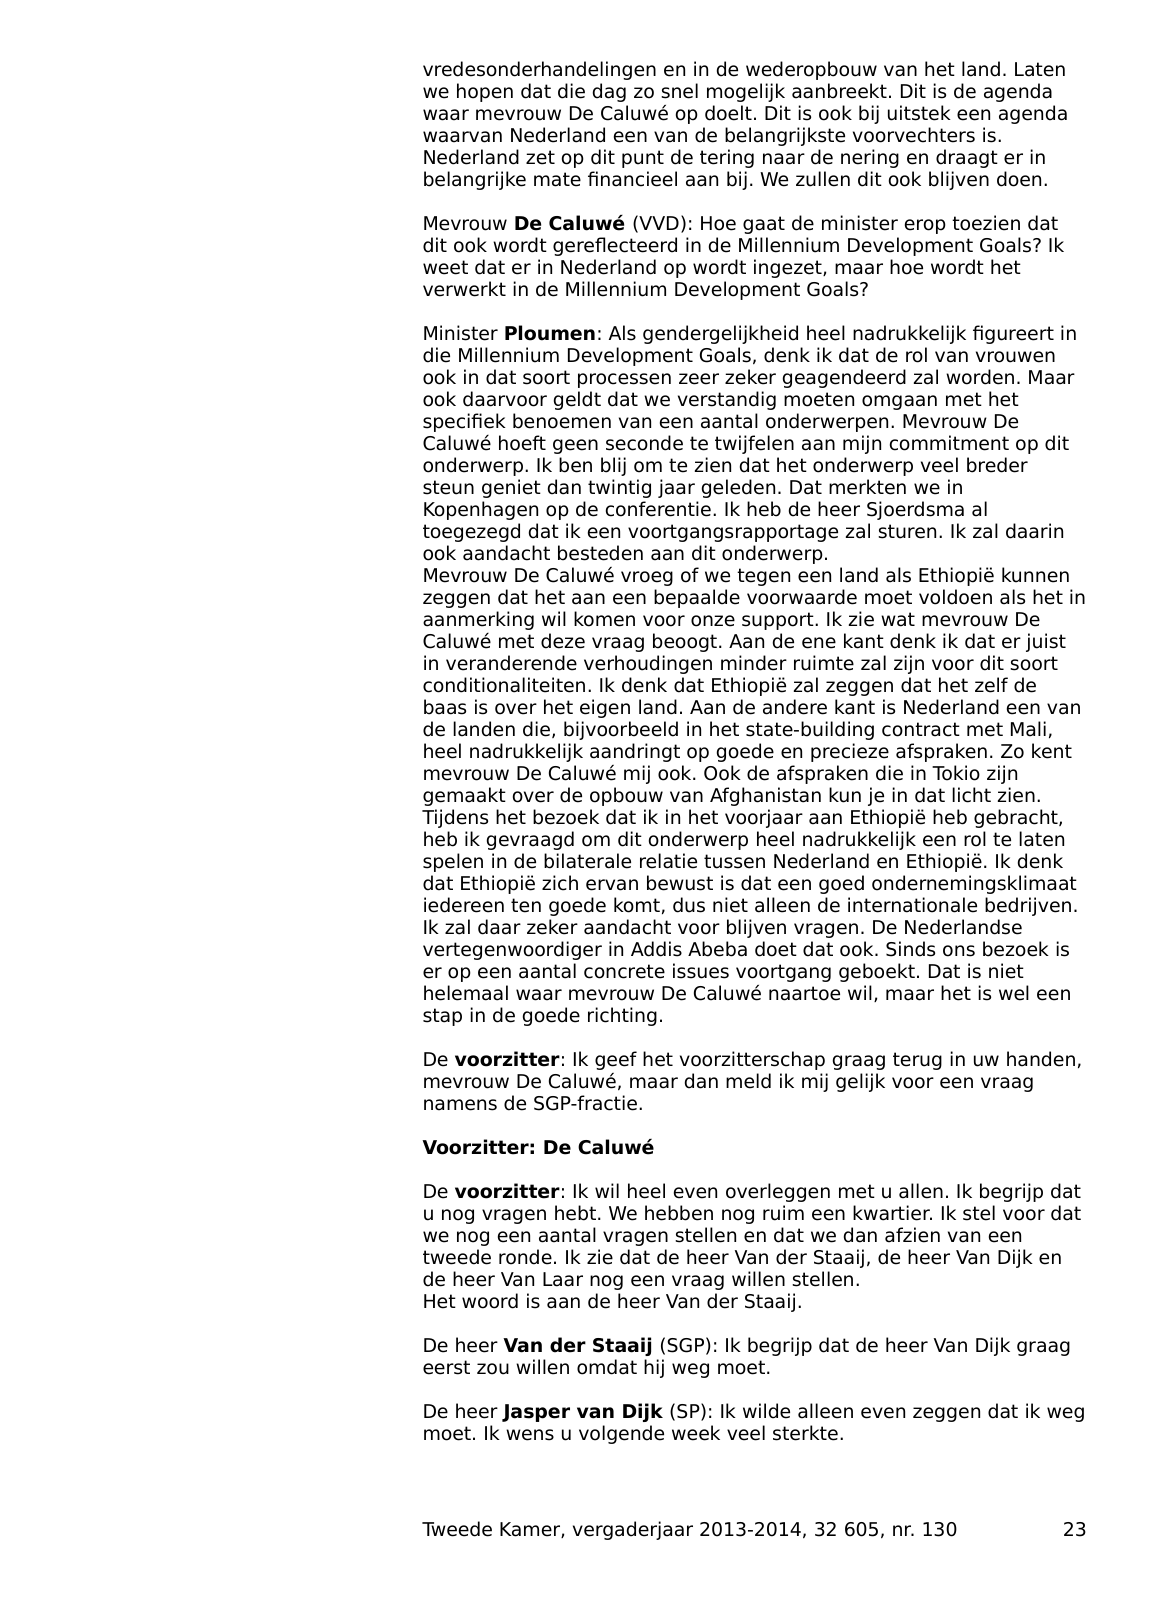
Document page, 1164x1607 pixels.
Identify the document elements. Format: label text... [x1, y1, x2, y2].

text Minister Ploumen: Als gendergelijkheid heel nadrukkelijk figureert in die Millennium Development Goals, denk ik dat de rol van vrouwen ook in dat soort processen zeer zeker geagendeerd zal worden. Maar ook daarvoor geldt dat we verstandig moeten omgaan met het specifiek benoemen van een aantal onderwerpen. Mevrouw De Caluwé hoeft geen seconde te twijfelen aan mijn commitment op dit onderwerp. Ik ben blij om te zien dat het onderwerp veel breder steun geniet dan twintig jaar geleden. Dat merkten we in Kopenhagen op de conferentie. Ik heb de heer Sjoerdsma al toegezegd dat ik een voortgangsrapportage zal sturen. Ik zal daarin ook aandacht besteden aan dit onderwerp. [422, 323, 1087, 565]
text Mevrouw De Caluwé vroeg of we tegen een land als Ethiopië kunnen zeggen dat het aan een bepaalde voorwaarde moet voldoen als het in aanmerking wil komen voor onze support. Ik zie wat mevrouw De Caluwé met deze vraag beoogt. Aan de ene kant denk ik dat er juist in veranderende verhoudingen minder ruimte zal zijn voor dit soort conditionaliteiten. Ik denk dat Ethiopië zal zeggen dat het zelf de baas is over het eigen land. Aan de andere kant is Nederland een van de landen die, bijvoorbeeld in het state-building contract met Mali, heel nadrukkelijk aandringt op goede en precieze afspraken. Zo kent mevrouw De Caluwé mij ook. Ook de afspraken die in Tokio zijn gemaakt over de opbouw van Afghanistan kun je in dat licht zien. [422, 565, 1087, 807]
text De voorzitter: Ik geef het voorzitterschap graag terug in uw handen, mevrouw De Caluwé, maar dan meld ik mij gelijk voor een vraag namens de SGP-fractie. [422, 1049, 1087, 1115]
text Het woord is aan de heer Van der Staaij. [422, 1291, 1087, 1313]
text Mevrouw De Caluwé (VVD): Hoe gaat de minister erop toezien dat dit ook wordt gereflecteerd in de Millennium Development Goals? Ik weet dat er in Nederland op wordt ingezet, maar hoe wordt het verwerkt in de Millennium Development Goals? [422, 213, 1087, 301]
text De voorzitter: Ik wil heel even overleggen met u allen. Ik begrijp dat u nog vragen hebt. We hebben nog ruim een kwartier. Ik stel voor dat we nog een aantal vragen stellen en dat we dan afzien van een tweede ronde. Ik zie dat de heer Van der Staaij, de heer Van Dijk en de heer Van Laar nog een vraag willen stellen. [422, 1181, 1087, 1291]
text Tijdens het bezoek dat ik in het voorjaar aan Ethiopië heb gebracht, heb ik gevraagd om dit onderwerp heel nadrukkelijk een rol te laten spelen in de bilaterale relatie tussen Nederland en Ethiopië. Ik denk dat Ethiopië zich ervan bewust is dat een goed ondernemingsklimaat iedereen ten goede komt, dus niet alleen de internationale bedrijven. Ik zal daar zeker aandacht voor blijven vragen. De Nederlandse vertegenwoordiger in Addis Abeba doet dat ook. Sinds ons bezoek is er op een aantal concrete issues voortgang geboekt. Dat is niet helemaal waar mevrouw De Caluwé naartoe wil, maar het is wel een stap in de goede richting. [422, 807, 1087, 1027]
text vredesonderhandelingen en in de wederopbouw van het land. Laten we hopen dat die dag zo snel mogelijk aanbreekt. Dit is de agenda waar mevrouw De Caluwé op doelt. Dit is ook bij uitstek een agenda waarvan Nederland een van de belangrijkste voorvechters is. Nederland zet op dit punt de tering naar de nering en draagt er in belangrijke mate financieel aan bij. We zullen dit ook blijven doen. [422, 59, 1087, 191]
text De heer Jasper van Dijk (SP): Ik wilde alleen even zeggen dat ik weg moet. Ik wens u volgende week veel sterkte. [422, 1401, 1087, 1445]
text De heer Van der Staaij (SGP): Ik begrijp dat de heer Van Dijk graag eerst zou willen omdat hij weg moet. [422, 1335, 1087, 1379]
subtitle Voorzitter: De Caluwé [422, 1137, 1087, 1159]
